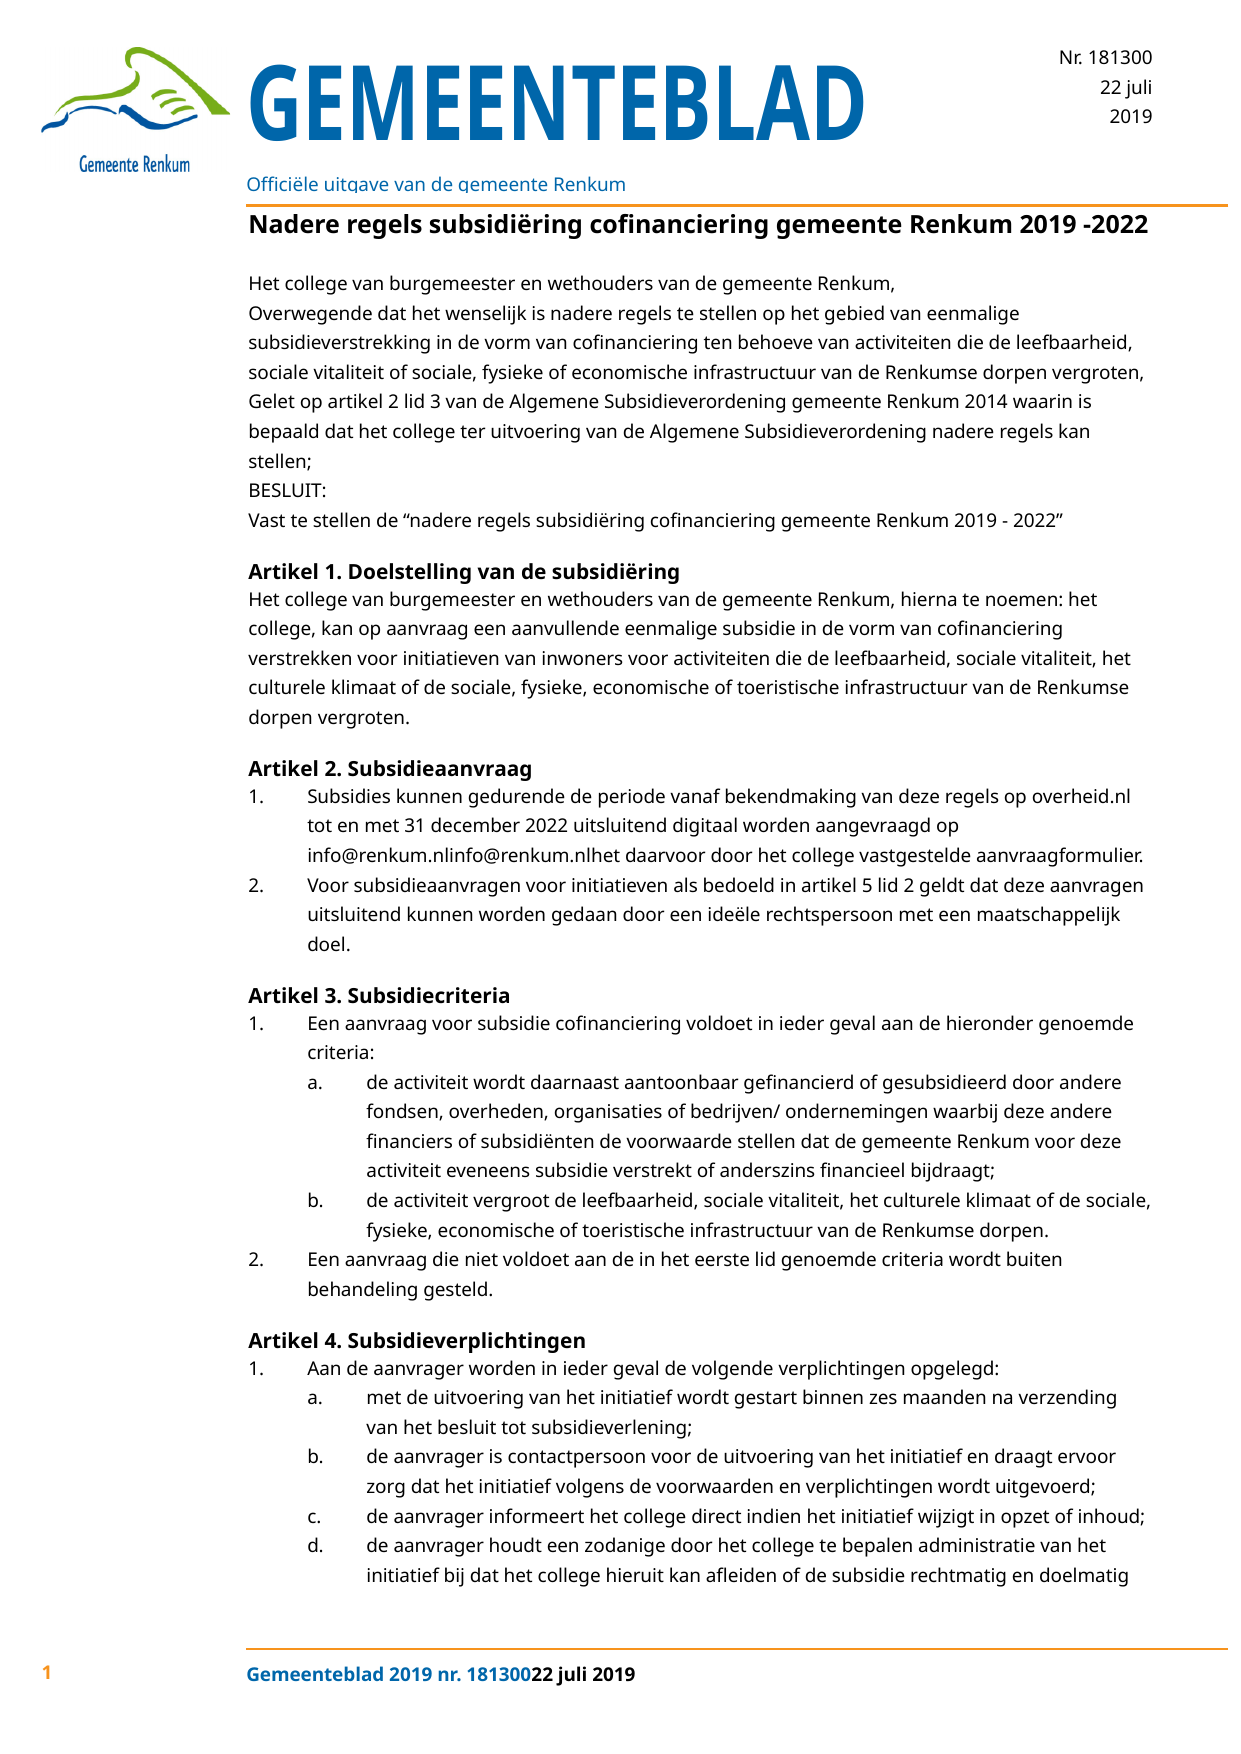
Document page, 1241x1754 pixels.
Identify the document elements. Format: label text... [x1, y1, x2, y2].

list de activiteit vergroot de leefbaarheid, sociale vitaliteit, het culturele klimaat of de sociale, fysieke, economische of toeristische infrastructuur van de Renkumse dorpen. [307, 1187, 1152, 1243]
text Nadere regels subsidiëring cofinanciering gemeente Renkum 2019 -2022 [248, 207, 1152, 241]
list de aanvrager is contactpersoon voor de uitvoering van het initiatief en draagt ervoor zorg dat het initiatief volgens de voorwaarden en verplichtingen wordt uitgevoerd; [307, 1444, 1152, 1499]
text Het college van burgemeester en wethouders van de gemeente Renkum, hierna te noemen: het college, kan op aanvraag een aanvullende eenmalige subsidie in de vorm van cofinanciering verstrekken voor initiatieven van inwoners voor activiteiten die de leefbaarheid, sociale vitaliteit, het culturele klimaat of de sociale, fysieke, economische of toeristische infrastructuur van de Renkumse dorpen vergroten. [248, 586, 1152, 730]
picture [41, 47, 231, 172]
list Subsidies kunnen gedurende de periode vanaf bekendmaking van deze regels op overheid.nl tot en met 31 december 2022 uitsluitend digitaal worden aangevraagd op info@renkum.nlinfo@renkum.nlhet daarvoor door het college vastgestelde aanvraagformulier. [248, 783, 1152, 868]
text Artikel 3. Subsidiecriteria [248, 981, 1152, 1010]
text Artikel 4. Subsidieverplichtingen [248, 1326, 1152, 1355]
text BESLUIT: [248, 477, 1152, 503]
list Een aanvraag voor subsidie cofinanciering voldoet in ieder geval aan de hieronder genoemde criteria: [248, 1010, 1152, 1065]
list Een aanvraag die niet voldoet aan de in het eerste lid genoemde criteria wordt buiten behandeling gesteld. [248, 1246, 1152, 1302]
list Aan de aanvrager worden in ieder geval de volgende verplichtingen opgelegd: [248, 1355, 1152, 1381]
list Voor subsidieaanvragen voor initiatieven als bedoeld in artikel 5 lid 2 geldt dat deze aanvragen uitsluitend kunnen worden gedaan door een ideële rechtspersoon met een maatschappelijk doel. [248, 872, 1152, 957]
text Artikel 1. Doelstelling van de subsidiëring [248, 557, 1152, 586]
list de aanvrager informeert het college direct indien het initiatief wijzigt in opzet of inhoud; [307, 1503, 1152, 1528]
list de activiteit wordt daarnaast aantoonbaar gefinancierd of gesubsidieerd door andere fondsen, overheden, organisaties of bedrijven/ ondernemingen waarbij deze andere financiers of subsidiënten de voorwaarde stellen dat de gemeente Renkum voor deze activiteit eveneens subsidie verstrekt of anderszins financieel bijdraagt; [307, 1069, 1152, 1183]
list met de uitvoering van het initiatief wordt gestart binnen zes maanden na verzending van het besluit tot subsidieverlening; [307, 1384, 1152, 1440]
text Artikel 2. Subsidieaanvraag [248, 754, 1152, 783]
text Vast te stellen de “nadere regels subsidiëring cofinanciering gemeente Renkum 2019 - 2022” [248, 507, 1152, 533]
list de aanvrager houdt een zodanige door het college te bepalen administratie van het initiatief bij dat het college hieruit kan afleiden of de subsidie rechtmatig en doelmatig [307, 1532, 1152, 1588]
text Overwegende dat het wenselijk is nadere regels te stellen op het gebied van eenmalige subsidieverstrekking in de vorm van cofinanciering ten behoeve van activiteiten die de leefbaarheid, sociale vitaliteit of sociale, fysieke of economische infrastructuur van de Renkumse dorpen vergroten, [248, 300, 1152, 385]
text Het college van burgemeester en wethouders van de gemeente Renkum, [248, 270, 1152, 296]
text Gelet op artikel 2 lid 3 van de Algemene Subsidieverordening gemeente Renkum 2014 waarin is bepaald dat het college ter uitvoering van de Algemene Subsidieverordening nadere regels kan stellen; [248, 389, 1152, 473]
